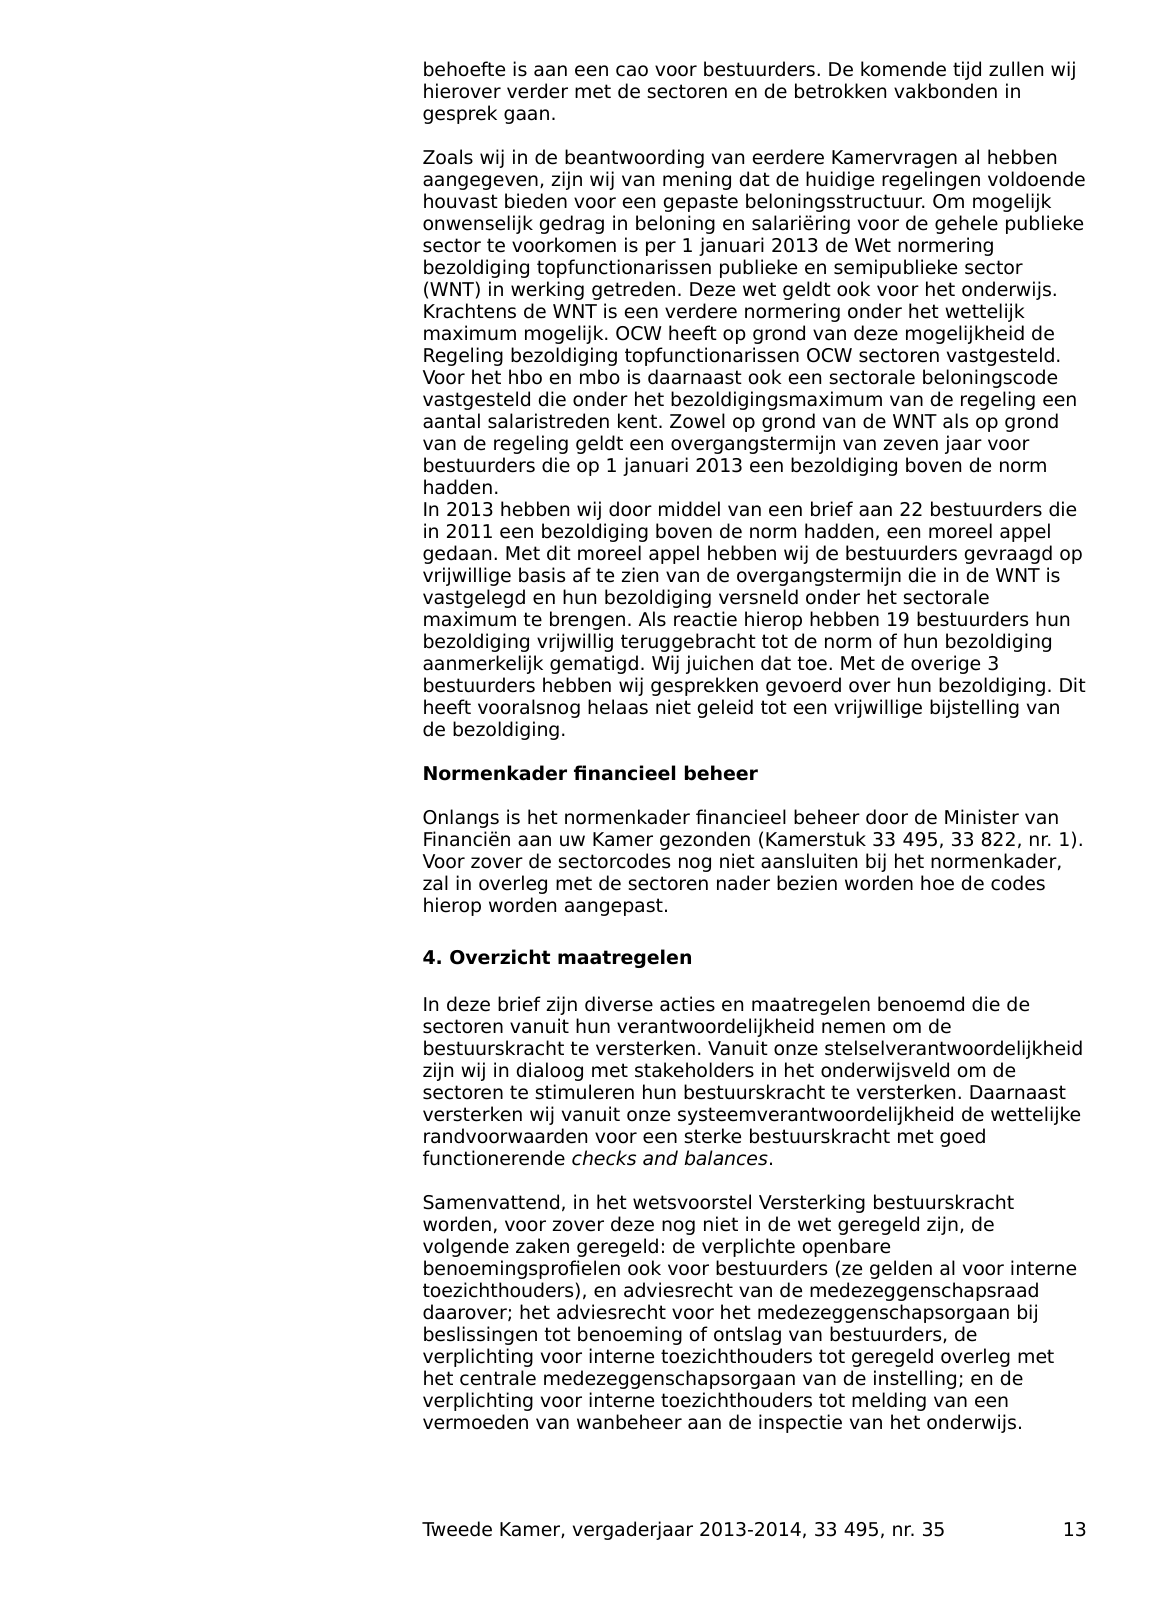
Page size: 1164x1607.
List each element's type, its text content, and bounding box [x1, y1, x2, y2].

subtitle 4. Overzicht maatregelen [422, 947, 1087, 969]
text Onlangs is het normenkader financieel beheer door de Minister van Financiën aan uw Kamer gezonden (Kamerstuk 33 495, 33 822, nr. 1). Voor zover de sectorcodes nog niet aansluiten bij het normenkader, zal in overleg met de sectoren nader bezien worden hoe de codes hierop worden aangepast. [422, 807, 1087, 917]
text Zoals wij in de beantwoording van eerdere Kamervragen al hebben aangegeven, zijn wij van mening dat de huidige regelingen voldoende houvast bieden voor een gepaste beloningsstructuur. Om mogelijk onwenselijk gedrag in beloning en salariëring voor de gehele publieke sector te voorkomen is per 1 januari 2013 de Wet normering bezoldiging topfunctionarissen publieke en semipublieke sector (WNT) in werking getreden. Deze wet geldt ook voor het onderwijs. Krachtens de WNT is een verdere normering onder het wettelijk maximum mogelijk. OCW heeft op grond van deze mogelijkheid de Regeling bezoldiging topfunctionarissen OCW sectoren vastgesteld. Voor het hbo en mbo is daarnaast ook een sectorale beloningscode vastgesteld die onder het bezoldigingsmaximum van de regeling een aantal salaristreden kent. Zowel op grond van de WNT als op grond van de regeling geldt een overgangstermijn van zeven jaar voor bestuurders die op 1 januari 2013 een bezoldiging boven de norm hadden. [422, 147, 1087, 499]
text behoefte is aan een cao voor bestuurders. De komende tijd zullen wij hierover verder met de sectoren en de betrokken vakbonden in gesprek gaan. [422, 59, 1087, 125]
text Samenvattend, in het wetsvoorstel Versterking bestuurskracht worden, voor zover deze nog niet in de wet geregeld zijn, de volgende zaken geregeld: de verplichte openbare benoemingsprofielen ook voor bestuurders (ze gelden al voor interne toezichthouders), en adviesrecht van de medezeggenschapsraad daarover; het adviesrecht voor het medezeggenschapsorgaan bij beslissingen tot benoeming of ontslag van bestuurders, de verplichting voor interne toezichthouders tot geregeld overleg met het centrale medezeggenschapsorgaan van de instelling; en de verplichting voor interne toezichthouders tot melding van een vermoeden van wanbeheer aan de inspectie van het onderwijs. [422, 1192, 1087, 1434]
subtitle Normenkader financieel beheer [422, 763, 1087, 785]
text In 2013 hebben wij door middel van een brief aan 22 bestuurders die in 2011 een bezoldiging boven de norm hadden, een moreel appel gedaan. Met dit moreel appel hebben wij de bestuurders gevraagd op vrijwillige basis af te zien van de overgangstermijn die in de WNT is vastgelegd en hun bezoldiging versneld onder het sectorale maximum te brengen. Als reactie hierop hebben 19 bestuurders hun bezoldiging vrijwillig teruggebracht tot de norm of hun bezoldiging aanmerkelijk gematigd. Wij juichen dat toe. Met de overige 3 bestuurders hebben wij gesprekken gevoerd over hun bezoldiging. Dit heeft vooralsnog helaas niet geleid tot een vrijwillige bijstelling van de bezoldiging. [422, 499, 1087, 741]
text In deze brief zijn diverse acties en maatregelen benoemd die de sectoren vanuit hun verantwoordelijkheid nemen om de bestuurskracht te versterken. Vanuit onze stelselverantwoordelijkheid zijn wij in dialoog met stakeholders in het onderwijsveld om de sectoren te stimuleren hun bestuurskracht te versterken. Daarnaast versterken wij vanuit onze systeemverantwoordelijkheid de wettelijke randvoorwaarden voor een sterke bestuurskracht met goed functionerende checks and balances. [422, 994, 1087, 1170]
